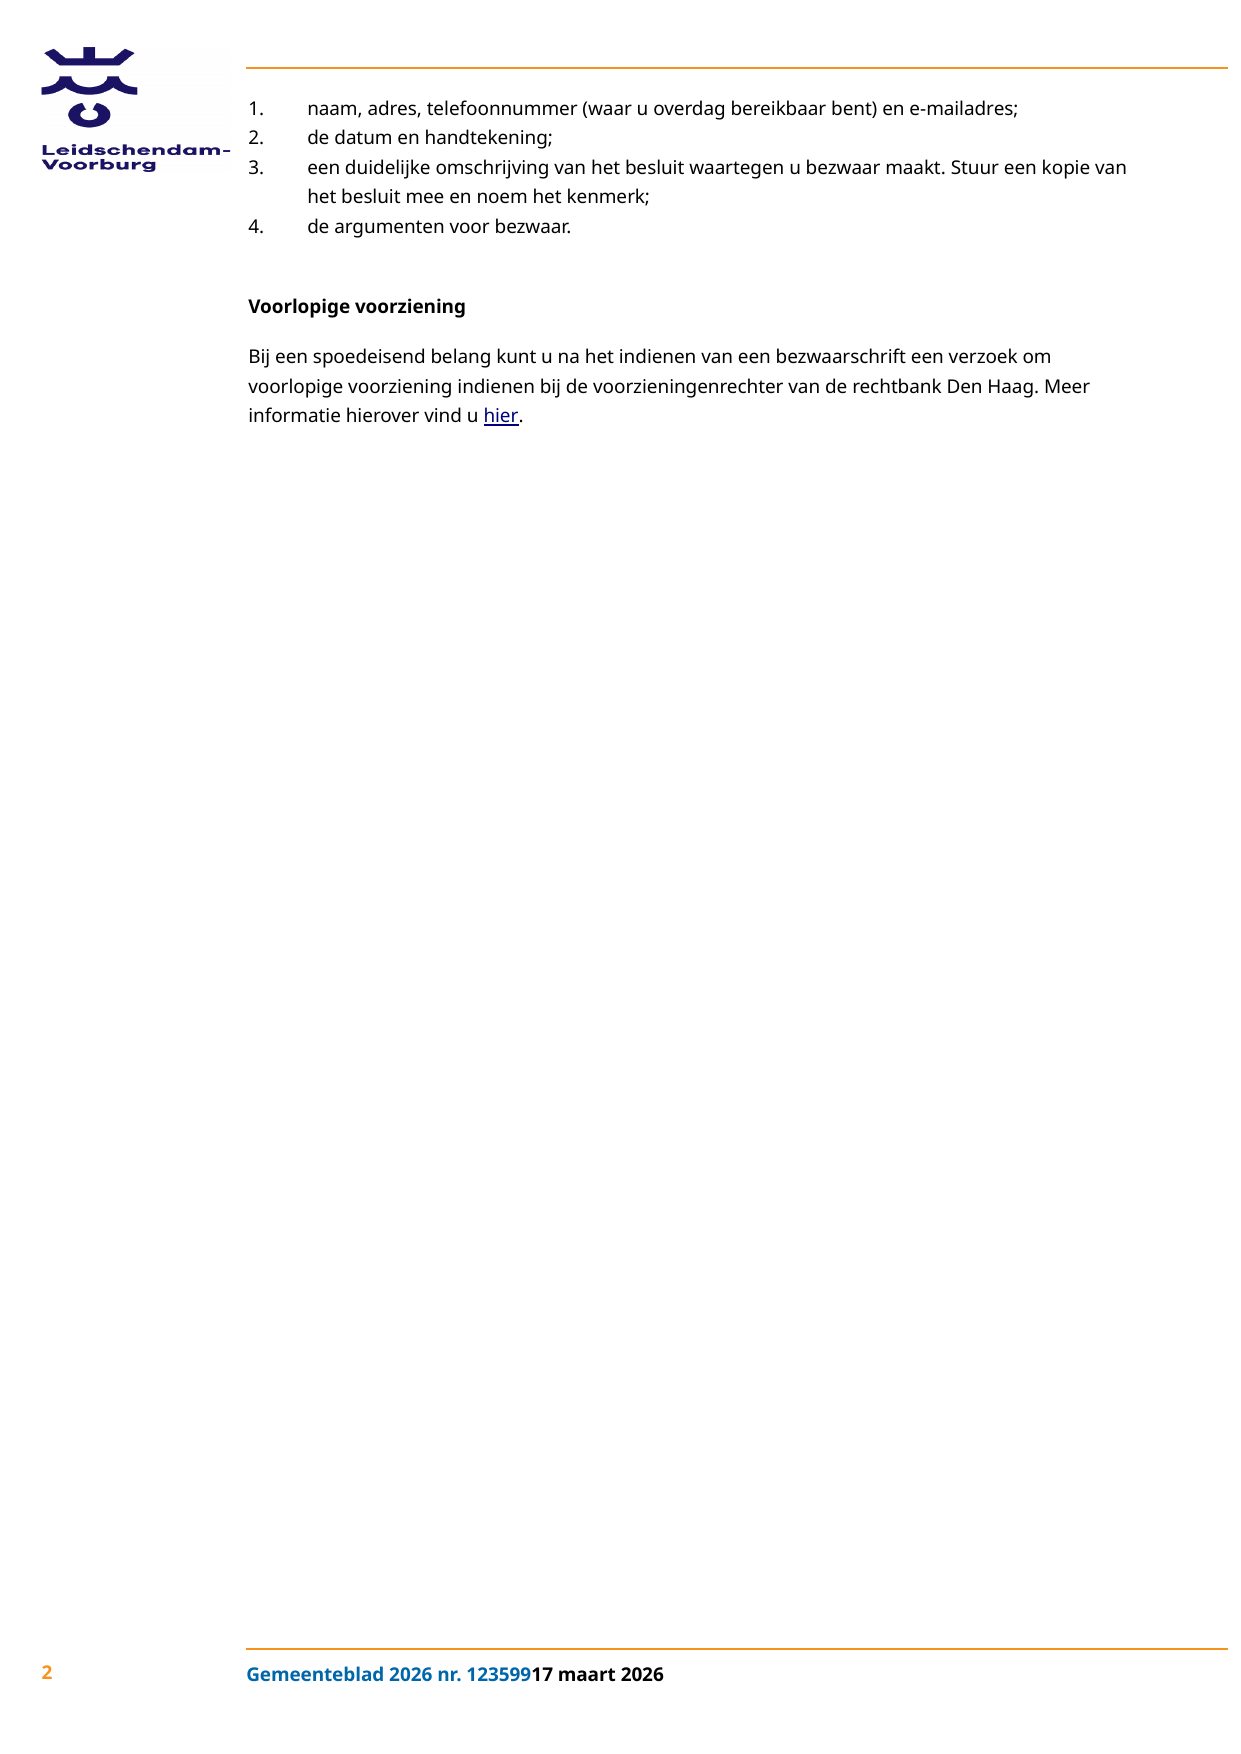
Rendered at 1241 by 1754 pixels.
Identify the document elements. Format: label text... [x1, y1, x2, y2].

list naam, adres, telefoonnummer (waar u overdag bereikbaar bent) en e-mailadres; [248, 95, 1152, 121]
list de argumenten voor bezwaar. [248, 213, 1152, 239]
list de datum en handtekening; [248, 124, 1152, 150]
text Bij een spoedeisend belang kunt u na het indienen van een bezwaarschrift een verzoek om voorlopige voorziening indienen bij de voorzieningenrechter van de rechtbank Den Haag. Meer informatie hierover vind u hier. [248, 343, 1152, 428]
picture [41, 47, 231, 172]
list een duidelijke omschrijving van het besluit waartegen u bezwaar maakt. Stuur een kopie van het besluit mee en noem het kenmerk; [248, 154, 1152, 209]
text Voorlopige voorziening [248, 293, 1152, 319]
